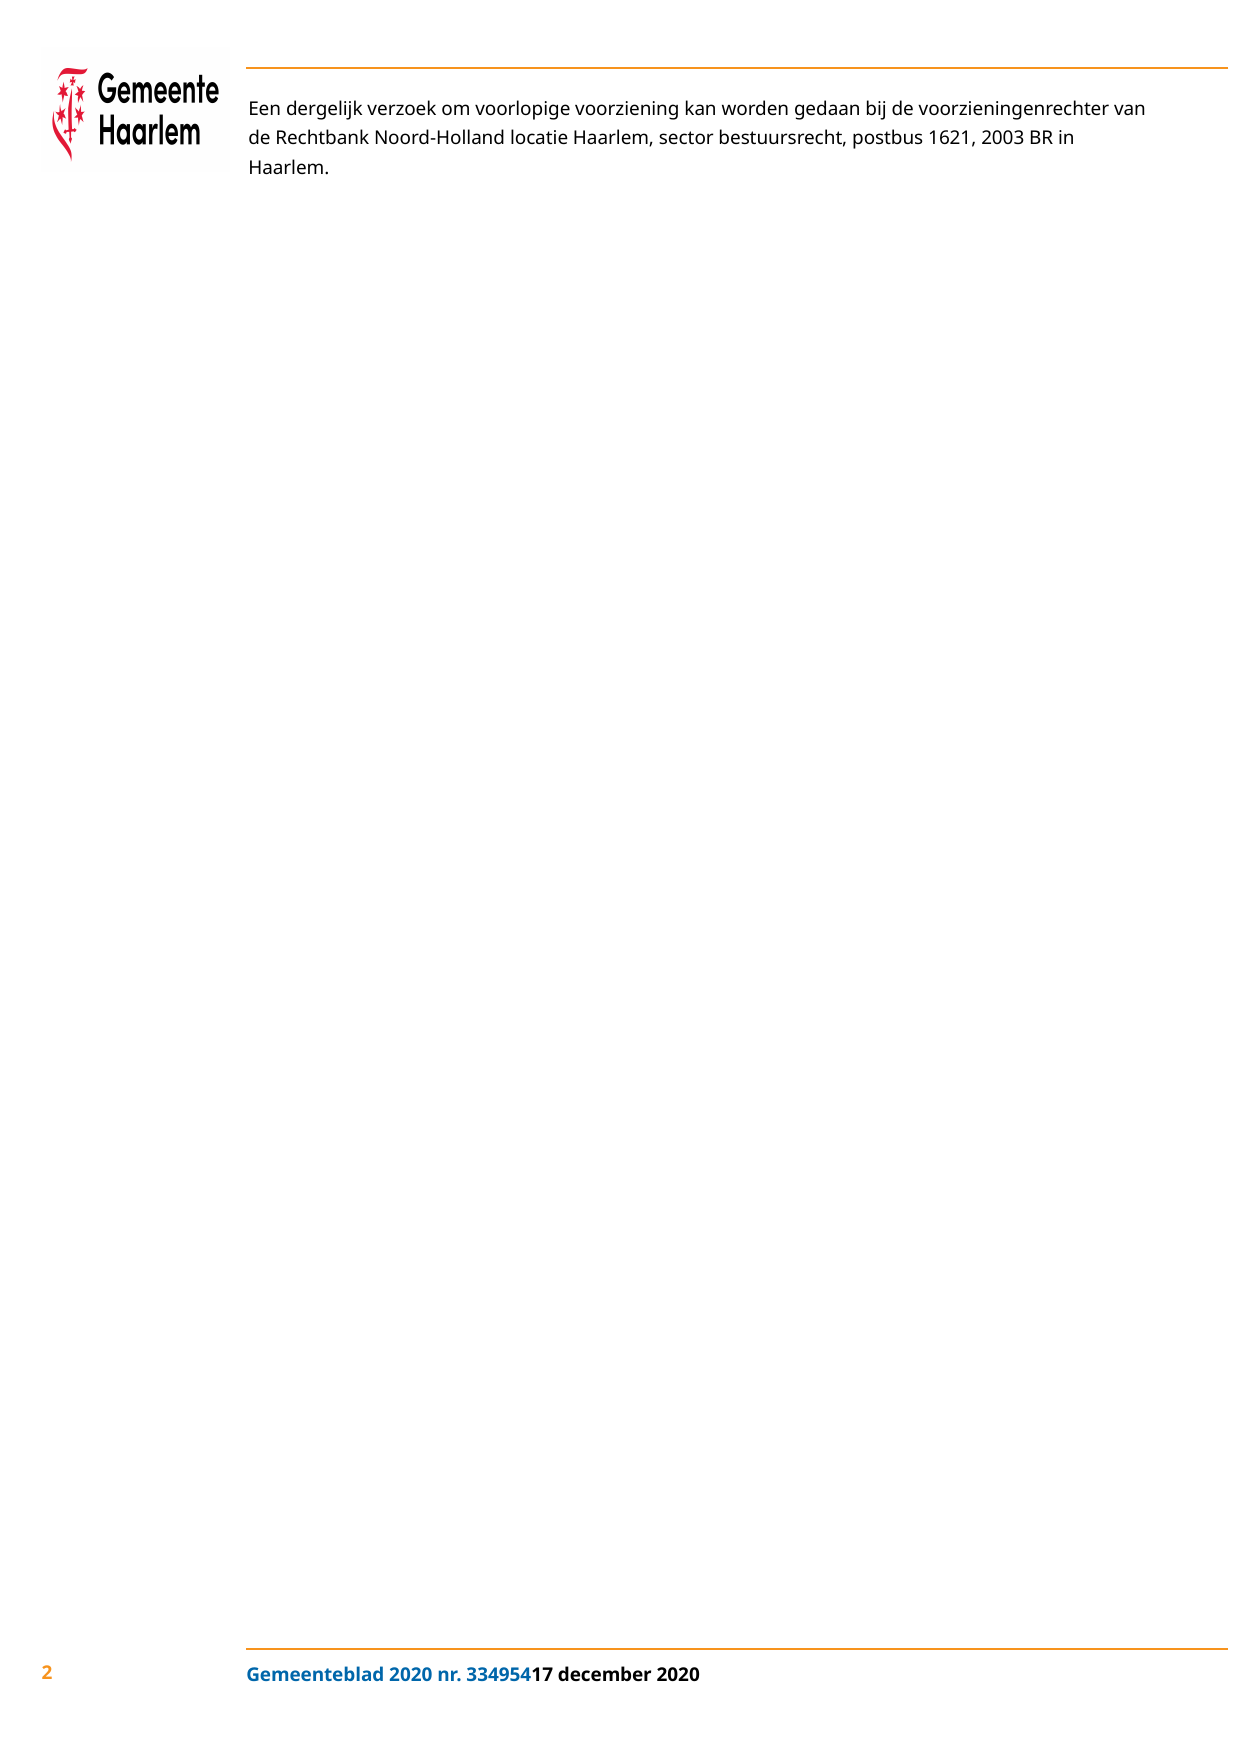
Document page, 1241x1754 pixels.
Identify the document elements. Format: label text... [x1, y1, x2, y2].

text Een dergelijk verzoek om voorlopige voorziening kan worden gedaan bij de voorzieningenrechter van de Rechtbank Noord-Holland locatie Haarlem, sector bestuursrecht, postbus 1621, 2003 BR in Haarlem. [248, 95, 1152, 180]
picture [41, 47, 231, 172]
